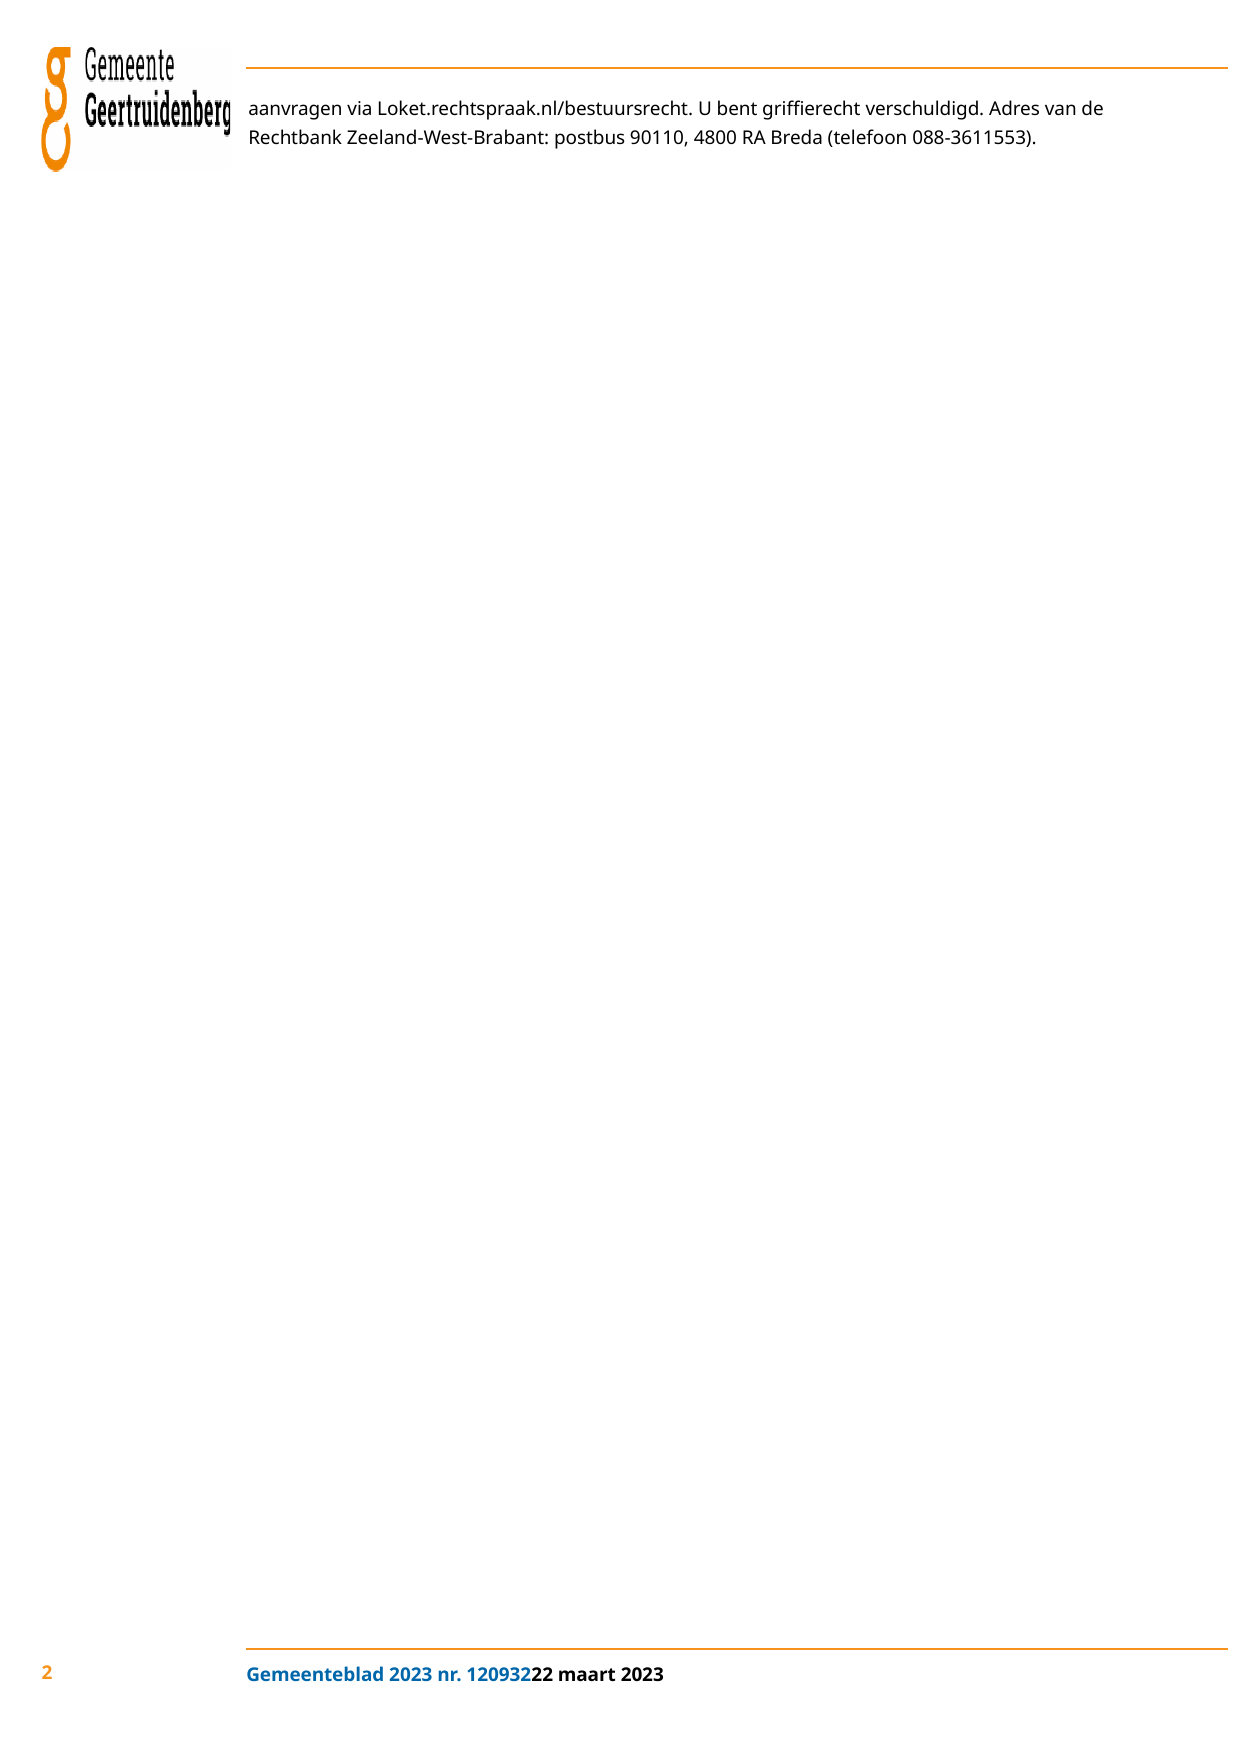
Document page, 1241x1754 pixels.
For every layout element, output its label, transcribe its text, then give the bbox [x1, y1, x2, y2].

text aanvragen via Loket.rechtspraak.nl/bestuursrecht. U bent griffierecht verschuldigd. Adres van de Rechtbank Zeeland-West-Brabant: postbus 90110, 4800 RA Breda (telefoon 088-3611553). [248, 95, 1152, 150]
picture [41, 47, 231, 172]
